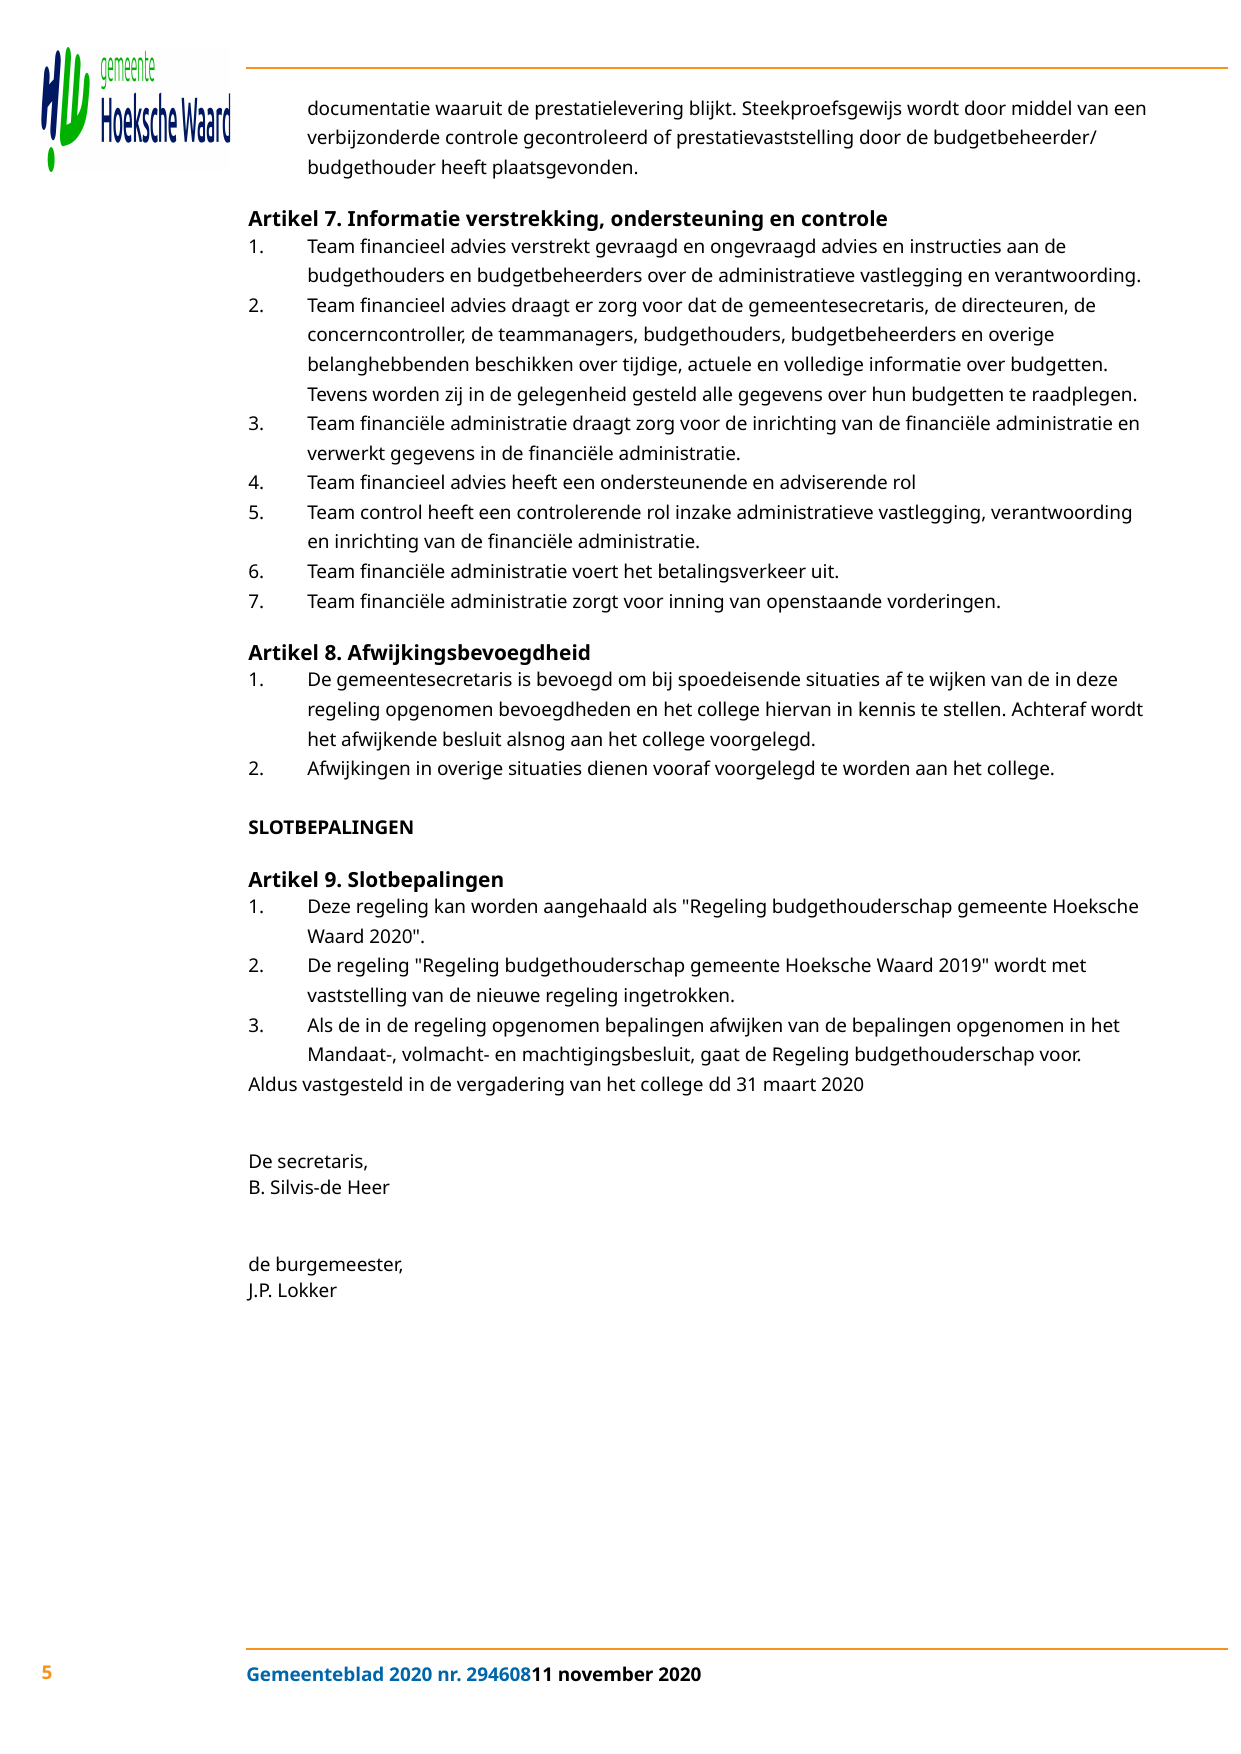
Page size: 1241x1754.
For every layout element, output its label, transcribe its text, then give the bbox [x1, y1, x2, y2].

text J.P. Lokker [248, 1277, 1152, 1302]
list Deze regeling kan worden aangehaald als "Regeling budgethouderschap gemeente Hoeksche Waard 2020". [248, 893, 1152, 949]
text SLOTBEPALINGEN [248, 814, 1152, 840]
list Als de in de regeling opgenomen bepalingen afwijken van de bepalingen opgenomen in het Mandaat-, volmacht- en machtigingsbesluit, gaat de Regeling budgethouderschap voor. [248, 1012, 1152, 1067]
text Artikel 8. Afwijkingsbevoegdheid [248, 638, 1152, 667]
list Team financieel advies verstrekt gevraagd en ongevraagd advies en instructies aan de budgethouders en budgetbeheerders over de administratieve vastlegging en verantwoording. [248, 233, 1152, 288]
text Artikel 9. Slotbepalingen [248, 865, 1152, 893]
text B. Silvis-de Heer [248, 1174, 1152, 1199]
text De secretaris, [248, 1148, 1152, 1174]
picture [41, 47, 231, 172]
list Afwijkingen in overige situaties dienen vooraf voorgelegd te worden aan het college. [248, 755, 1152, 781]
list Team financiële administratie zorgt voor inning van openstaande vorderingen. [248, 588, 1152, 613]
list De regeling "Regeling budgethouderschap gemeente Hoeksche Waard 2019" wordt met vaststelling van de nieuwe regeling ingetrokken. [248, 953, 1152, 1008]
text de burgemeester, [248, 1251, 1152, 1277]
text Aldus vastgesteld in de vergadering van het college dd 31 maart 2020 [248, 1071, 1152, 1097]
list De gemeentesecretaris is bevoegd om bij spoedeisende situaties af te wijken van de in deze regeling opgenomen bevoegdheden en het college hiervan in kennis te stellen. Achteraf wordt het afwijkende besluit alsnog aan het college voorgelegd. [248, 667, 1152, 752]
list Team financieel advies draagt er zorg voor dat de gemeentesecretaris, de directeuren, de concerncontroller, de teammanagers, budgethouders, budgetbeheerders en overige belanghebbenden beschikken over tijdige, actuele en volledige informatie over budgetten. Tevens worden zij in de gelegenheid gesteld alle gegevens over hun budgetten te raadplegen. [248, 292, 1152, 406]
list Team financiële administratie voert het betalingsverkeer uit. [248, 558, 1152, 584]
list documentatie waaruit de prestatielevering blijkt. Steekproefsgewijs wordt door middel van een verbijzonderde controle gecontroleerd of prestatievaststelling door de budgetbeheerder/ budgethouder heeft plaatsgevonden. [248, 95, 1152, 180]
list Team control heeft een controlerende rol inzake administratieve vastlegging, verantwoording en inrichting van de financiële administratie. [248, 499, 1152, 554]
text Artikel 7. Informatie verstrekking, ondersteuning en controle [248, 204, 1152, 233]
list Team financieel advies heeft een ondersteunende en adviserende rol [248, 469, 1152, 495]
list Team financiële administratie draagt zorg voor de inrichting van de financiële administratie en verwerkt gegevens in de financiële administratie. [248, 410, 1152, 466]
